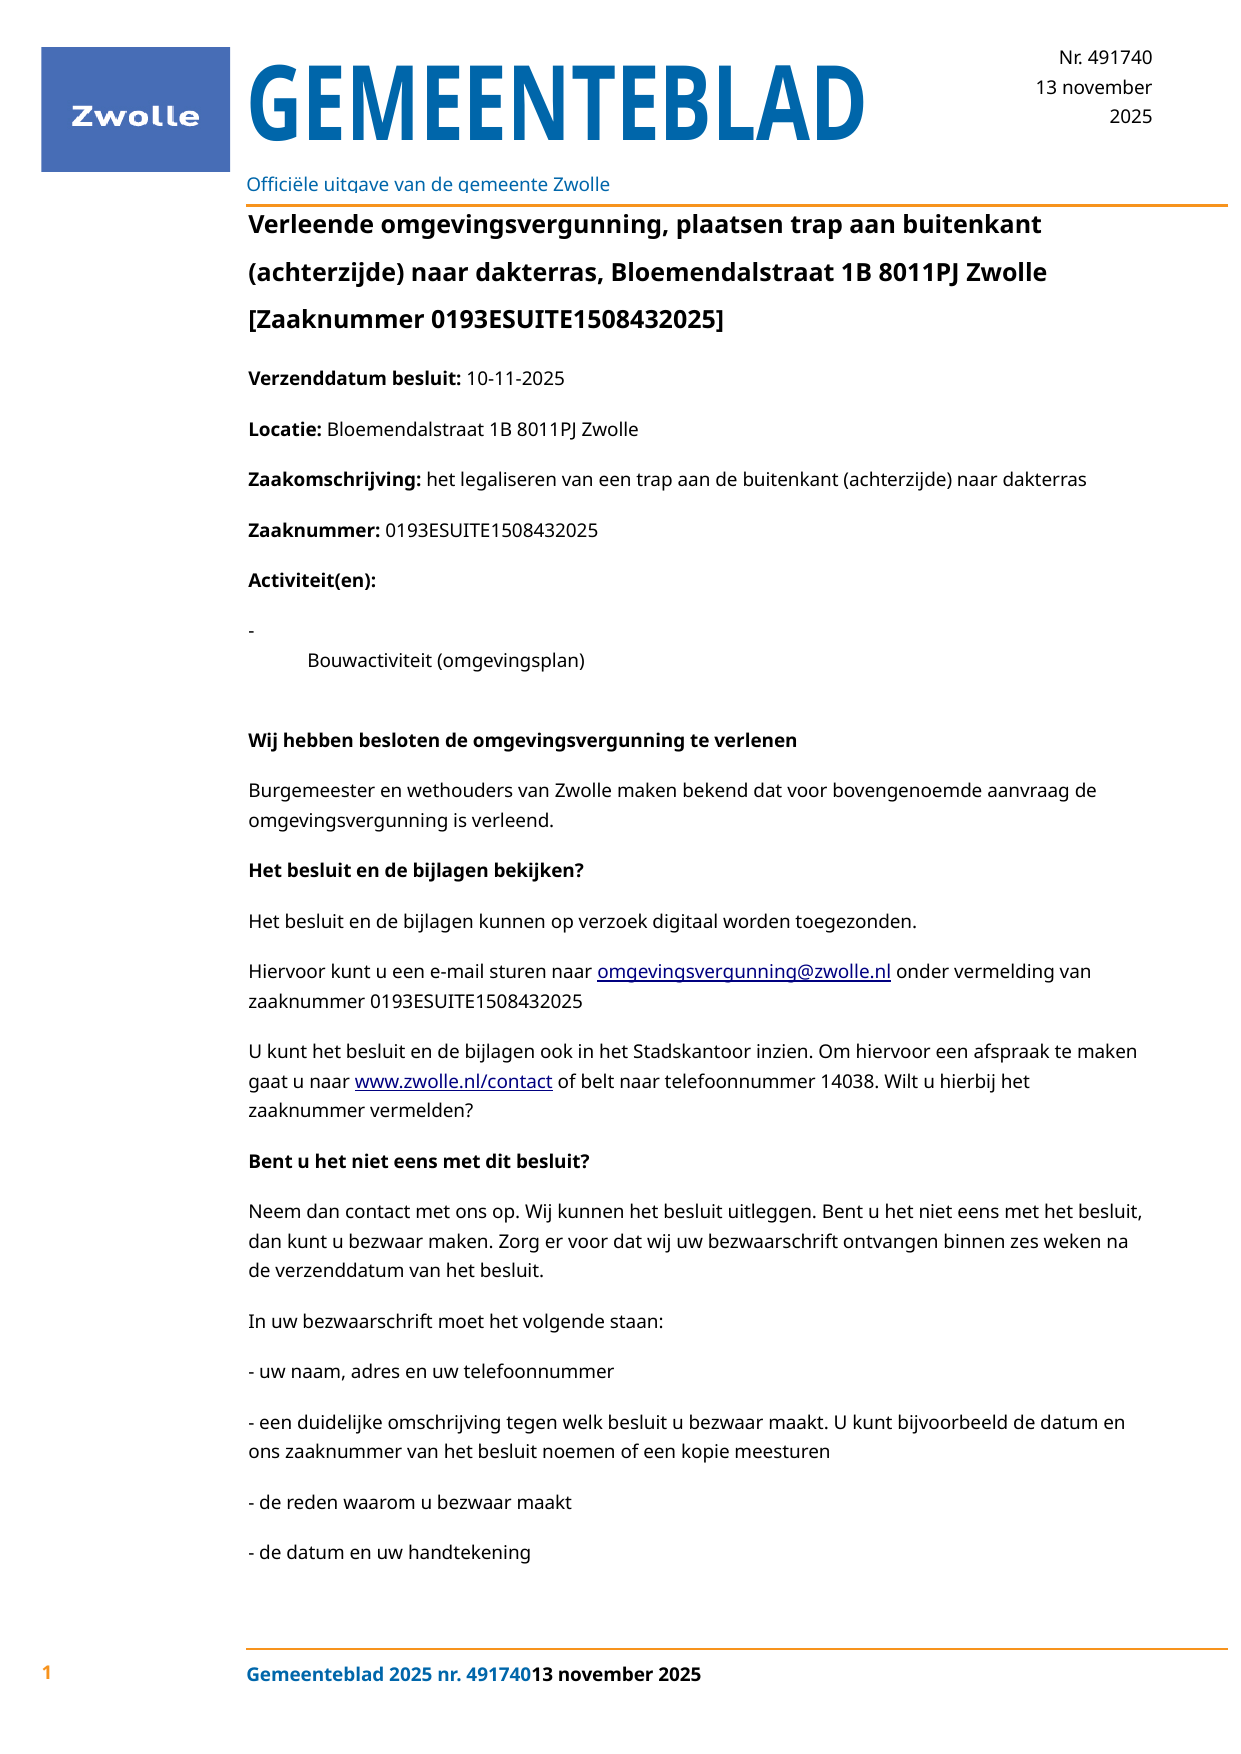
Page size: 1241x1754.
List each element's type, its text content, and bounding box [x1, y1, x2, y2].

text Zaaknummer: 0193ESUITE1508432025 [248, 517, 1152, 542]
text - een duidelijke omschrijving tegen welk besluit u bezwaar maakt. U kunt bijvoorbeeld de datum en ons zaaknummer van het besluit noemen of een kopie meesturen [248, 1409, 1152, 1464]
text - de reden waarom u bezwaar maakt [248, 1489, 1152, 1514]
text - uw naam, adres en uw telefoonnummer [248, 1358, 1152, 1384]
picture [41, 47, 231, 172]
text Wij hebben besloten de omgevingsvergunning te verlenen [248, 727, 1152, 753]
text Het besluit en de bijlagen kunnen op verzoek digitaal worden toegezonden. [248, 908, 1152, 934]
text Bent u het niet eens met dit besluit? [248, 1148, 1152, 1174]
text Verzenddatum besluit: 10-11-2025 [248, 366, 1152, 391]
text Verleende omgevingsvergunning, plaatsen trap aan buitenkant (achterzijde) naar dakterras, Bloemendalstraat 1B 8011PJ Zwolle [Zaaknummer 0193ESUITE1508432025] [248, 207, 1152, 336]
text Neem dan contact met ons op. Wij kunnen het besluit uitleggen. Bent u het niet eens met het besluit, dan kunt u bezwaar maken. Zorg er voor dat wij uw bezwaarschrift ontvangen binnen zes weken na de verzenddatum van het besluit. [248, 1198, 1152, 1283]
text Burgemeester en wethouders van Zwolle maken bekend dat voor bovengenoemde aanvraag de omgevingsvergunning is verleend. [248, 778, 1152, 833]
text Zaakomschrijving: het legaliseren van een trap aan de buitenkant (achterzijde) naar dakterras [248, 466, 1152, 492]
text Hiervoor kunt u een e-mail sturen naar omgevingsvergunning@zwolle.nl onder vermelding van zaaknummer 0193ESUITE1508432025 [248, 958, 1152, 1014]
list Bouwactiviteit (omgevingsplan) [248, 647, 1152, 673]
text Het besluit en de bijlagen bekijken? [248, 858, 1152, 883]
text U kunt het besluit en de bijlagen ook in het Stadskantoor inzien. Om hiervoor een afspraak te maken gaat u naar www.zwolle.nl/contact of belt naar telefoonnummer 14038. Wilt u hierbij het zaaknummer vermelden? [248, 1038, 1152, 1123]
text In uw bezwaarschrift moet het volgende staan: [248, 1308, 1152, 1334]
text Activiteit(en): [248, 567, 1152, 593]
text Locatie: Bloemendalstraat 1B 8011PJ Zwolle [248, 416, 1152, 442]
text - de datum en uw handtekening [248, 1539, 1152, 1565]
